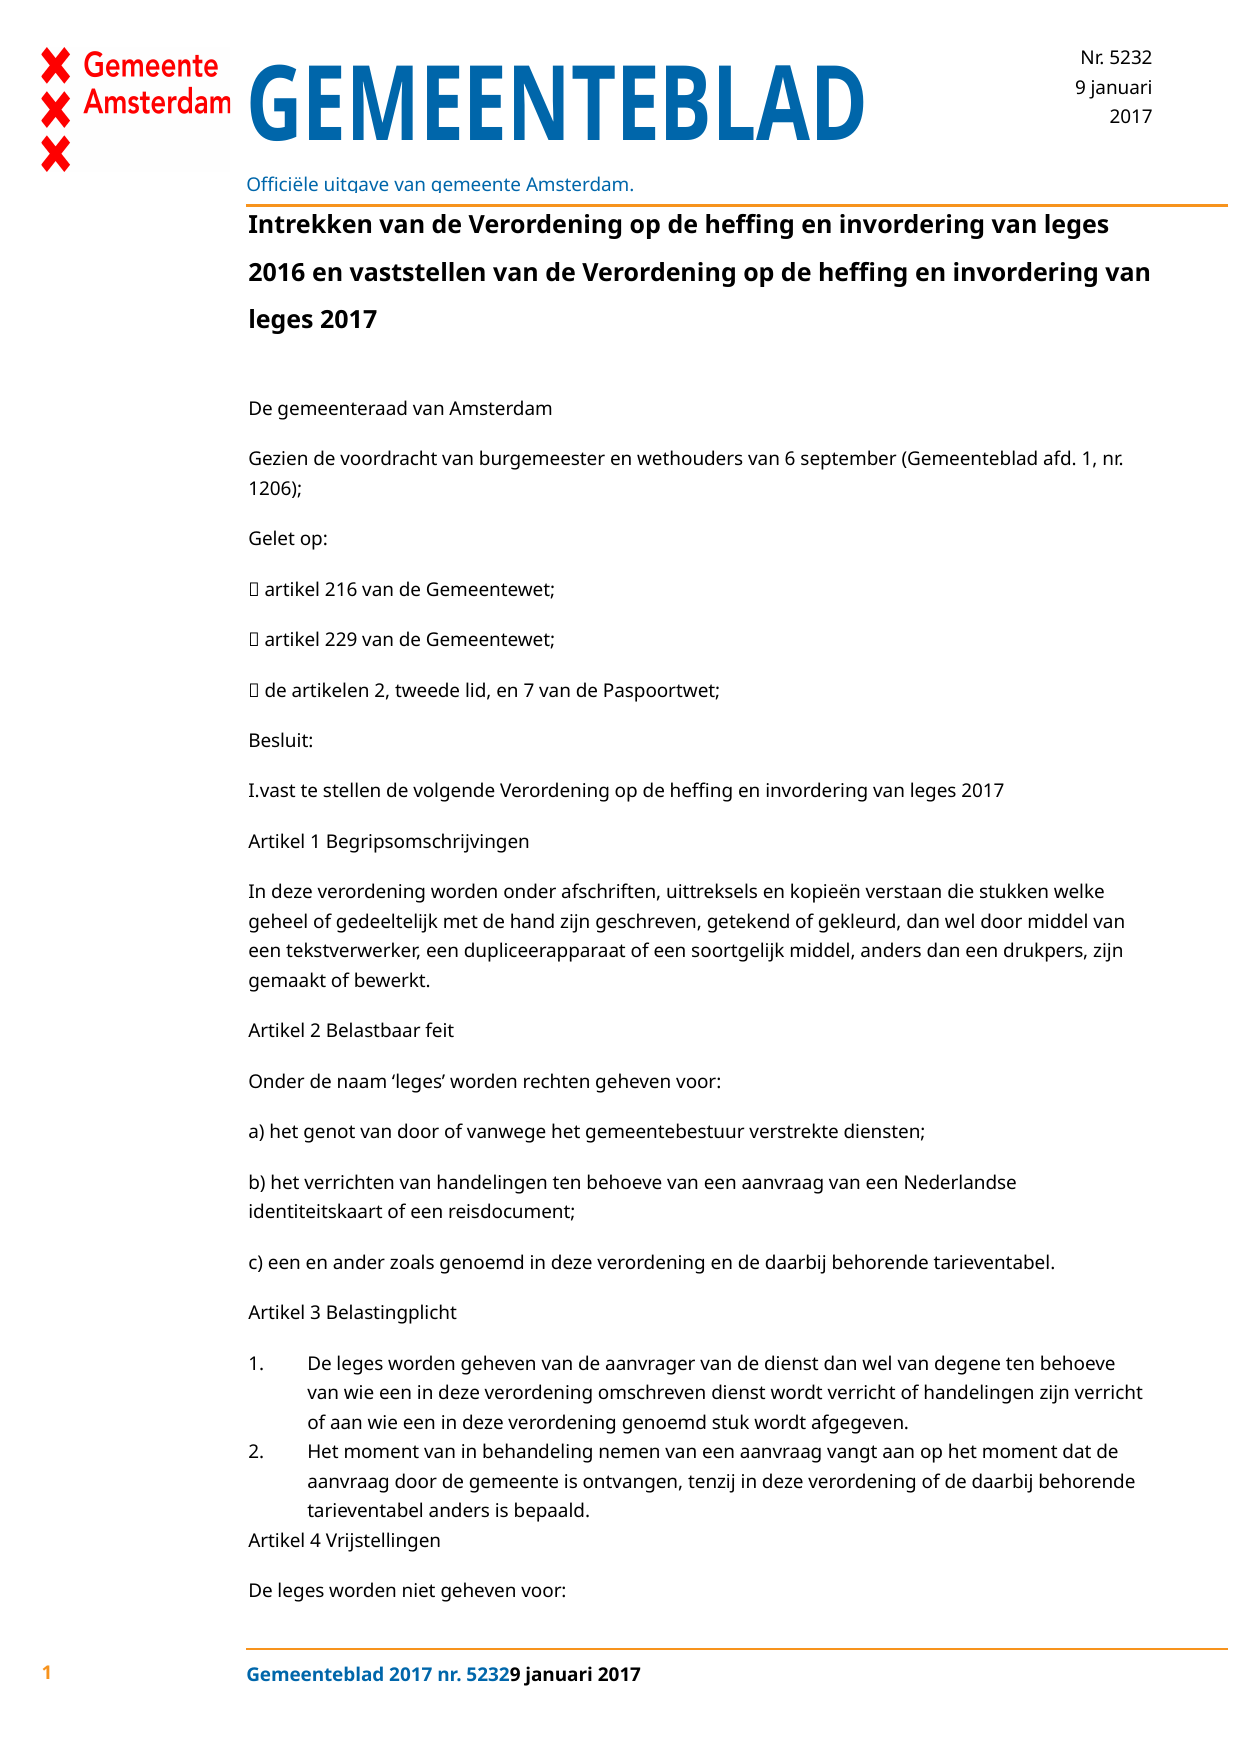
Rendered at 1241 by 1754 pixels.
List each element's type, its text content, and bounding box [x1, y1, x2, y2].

text Onder de naam ‘leges’ worden rechten geheven voor: [248, 1068, 1152, 1094]
text Artikel 3 Belastingplicht [248, 1299, 1152, 1325]
text De gemeenteraad van Amsterdam [248, 395, 1152, 421]
text De leges worden niet geheven voor: [248, 1578, 1152, 1603]
text  artikel 216 van de Gemeentewet; [248, 576, 1152, 602]
text Gelet op: [248, 526, 1152, 551]
list Het moment van in behandeling nemen van een aanvraag vangt aan op het moment dat de aanvraag door de gemeente is ontvangen, tenzij in deze verordening of de daarbij behorende tarieventabel anders is bepaald. [248, 1438, 1152, 1523]
list De leges worden geheven van de aanvrager van de dienst dan wel van degene ten behoeve van wie een in deze verordening omschreven dienst wordt verricht of handelingen zijn verricht of aan wie een in deze verordening genoemd stuk wordt afgegeven. [248, 1350, 1152, 1434]
picture [41, 47, 231, 172]
text In deze verordening worden onder afschriften, uittreksels en kopieën verstaan die stukken welke geheel of gedeeltelijk met de hand zijn geschreven, getekend of gekleurd, dan wel door middel van een tekstverwerker, een dupliceerapparaat of een soortgelijk middel, anders dan een drukpers, zijn gemaakt of bewerkt. [248, 878, 1152, 993]
text Besluit: [248, 727, 1152, 753]
text Artikel 1 Begripsomschrijvingen [248, 828, 1152, 854]
text Artikel 4 Vrijstellingen [248, 1527, 1152, 1553]
text a) het genot van door of vanwege het gemeentebestuur verstrekte diensten; [248, 1118, 1152, 1144]
text b) het verrichten van handelingen ten behoeve van een aanvraag van een Nederlandse identiteitskaart of een reisdocument; [248, 1169, 1152, 1224]
text I.vast te stellen de volgende Verordening op de heffing en invordering van leges 2017 [248, 778, 1152, 803]
text Artikel 2 Belastbaar feit [248, 1018, 1152, 1043]
text Gezien de voordracht van burgemeester en wethouders van 6 september (Gemeenteblad afd. 1, nr. 1206); [248, 446, 1152, 501]
text  artikel 229 van de Gemeentewet; [248, 626, 1152, 652]
text c) een en ander zoals genoemd in deze verordening en de daarbij behorende tarieventabel. [248, 1249, 1152, 1274]
text Intrekken van de Verordening op de heffing en invordering van leges 2016 en vaststellen van de Verordening op de heffing en invordering van leges 2017 [248, 207, 1152, 336]
text  de artikelen 2, tweede lid, en 7 van de Paspoortwet; [248, 677, 1152, 702]
